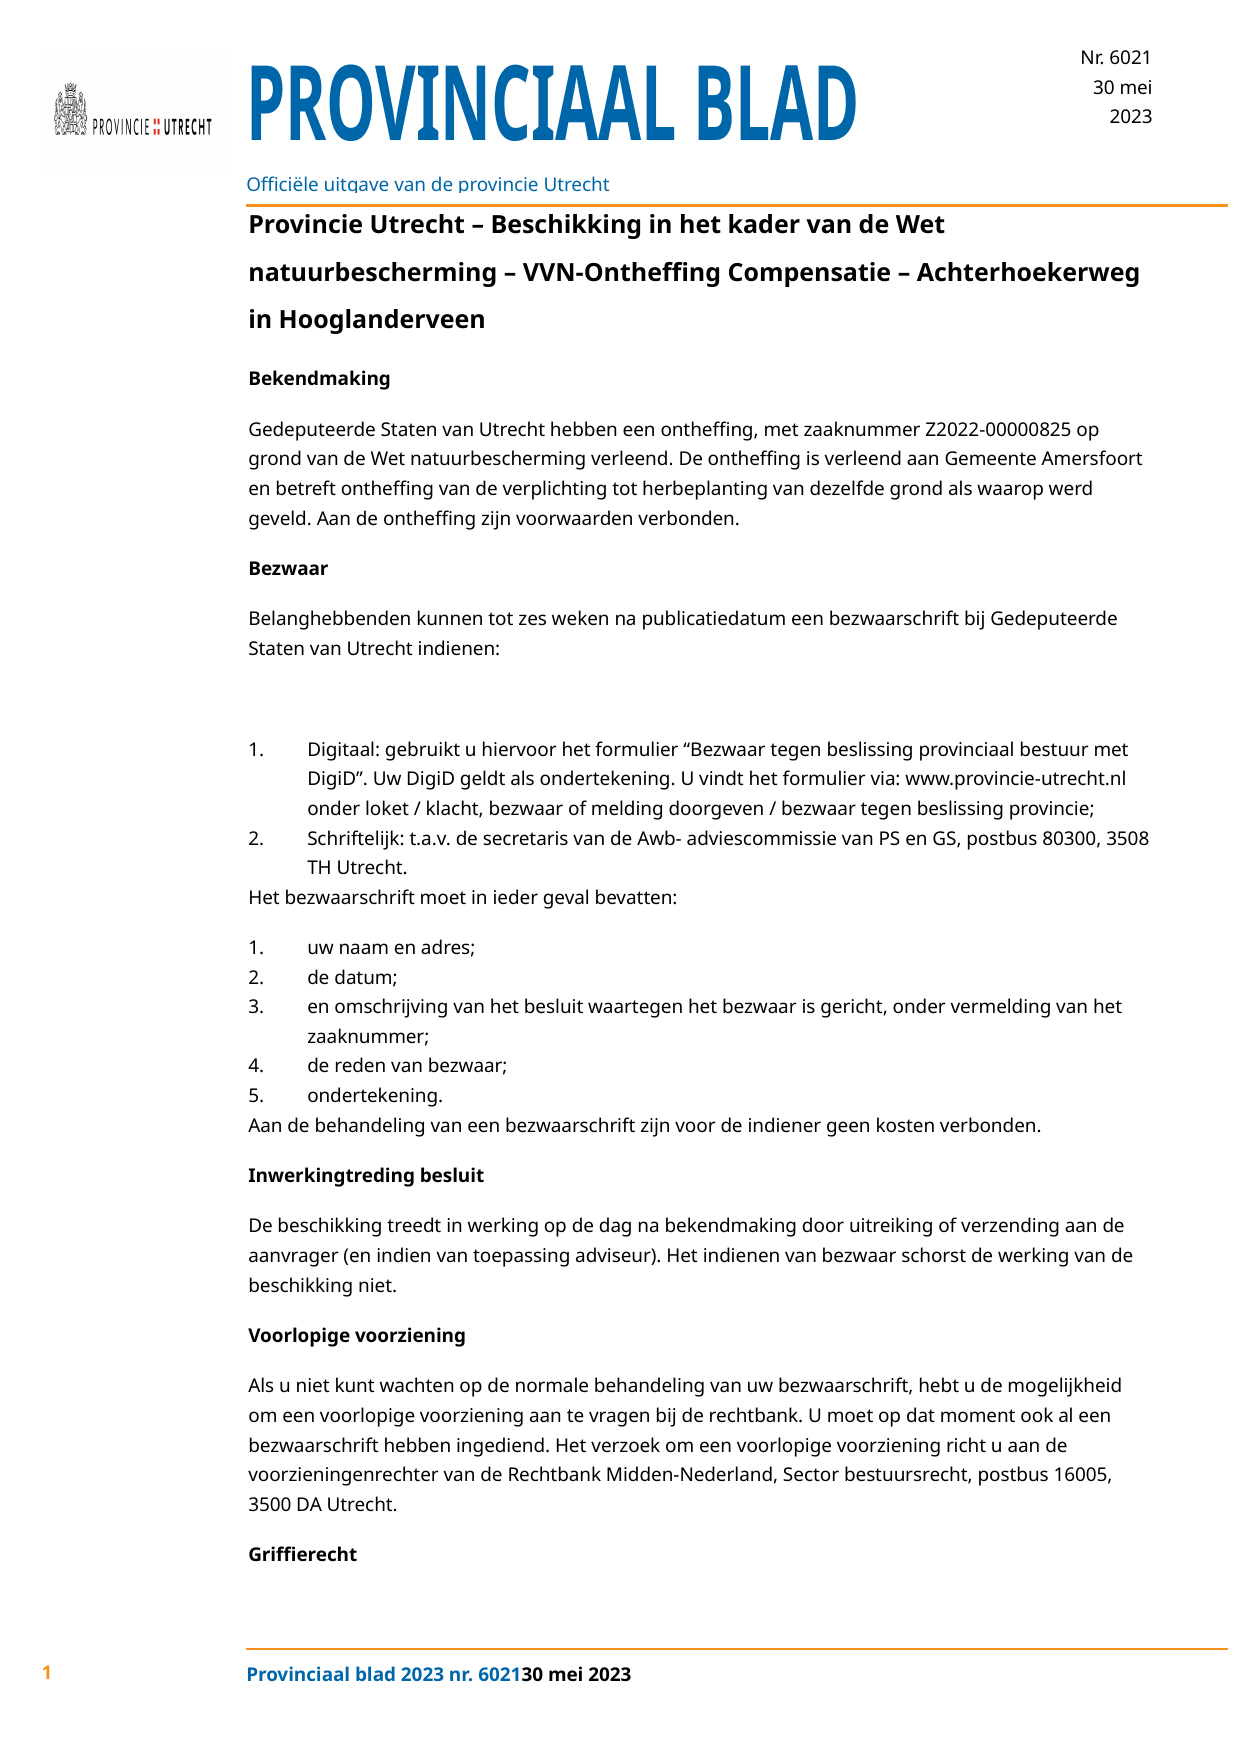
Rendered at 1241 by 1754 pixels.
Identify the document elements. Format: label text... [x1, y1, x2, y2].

text Gedeputeerde Staten van Utrecht hebben een ontheffing, met zaaknummer Z2022-00000825 op grond van de Wet natuurbescherming verleend. De ontheffing is verleend aan Gemeente Amersfoort en betreft ontheffing van de verplichting tot herbeplanting van dezelfde grond als waarop werd geveld. Aan de ontheffing zijn voorwaarden verbonden. [248, 416, 1152, 530]
text Griffierecht [248, 1541, 1152, 1567]
text Als u niet kunt wachten op de normale behandeling van uw bezwaarschrift, hebt u de mogelijkheid om een voorlopige voorziening aan te vragen bij de rechtbank. U moet op dat moment ook al een bezwaarschrift hebben ingediend. Het verzoek om een voorlopige voorziening richt u aan de voorzieningenrechter van de Rechtbank Midden-Nederland, Sector bestuursrecht, postbus 16005, 3500 DA Utrecht. [248, 1373, 1152, 1517]
list uw naam en adres; [248, 934, 1152, 960]
text Bezwaar [248, 555, 1152, 581]
list ondertekening. [248, 1082, 1152, 1108]
text Inwerkingtreding besluit [248, 1162, 1152, 1188]
text Aan de behandeling van een bezwaarschrift zijn voor de indiener geen kosten verbonden. [248, 1112, 1152, 1137]
list de datum; [248, 964, 1152, 989]
text Provincie Utrecht – Beschikking in het kader van de Wet natuurbescherming – VVN-Ontheffing Compensatie – Achterhoekerweg in Hooglanderveen [248, 207, 1152, 336]
list de reden van bezwaar; [248, 1053, 1152, 1078]
text Voorlopige voorziening [248, 1322, 1152, 1348]
list Schriftelijk: t.a.v. de secretaris van de Awb- adviescommissie van PS en GS, postbus 80300, 3508 TH Utrecht. [248, 825, 1152, 880]
list Digitaal: gebruikt u hiervoor het formulier “Bezwaar tegen beslissing provinciaal bestuur met DigiD”. Uw DigiD geldt als ondertekening. U vindt het formulier via: www.provincie-utrecht.nl onder loket / klacht, bezwaar of melding doorgeven / bezwaar tegen beslissing provincie; [248, 736, 1152, 821]
list en omschrijving van het besluit waartegen het bezwaar is gericht, onder vermelding van het zaaknummer; [248, 993, 1152, 1049]
text De beschikking treedt in werking op de dag na bekendmaking door uitreiking of verzending aan de aanvrager (en indien van toepassing adviseur). Het indienen van bezwaar schorst de werking van de beschikking niet. [248, 1213, 1152, 1297]
text Het bezwaarschrift moet in ieder geval bevatten: [248, 884, 1152, 909]
text Bekendmaking [248, 366, 1152, 391]
text Belanghebbenden kunnen tot zes weken na publicatiedatum een bezwaarschrift bij Gedeputeerde Staten van Utrecht indienen: [248, 606, 1152, 661]
picture [41, 47, 231, 172]
